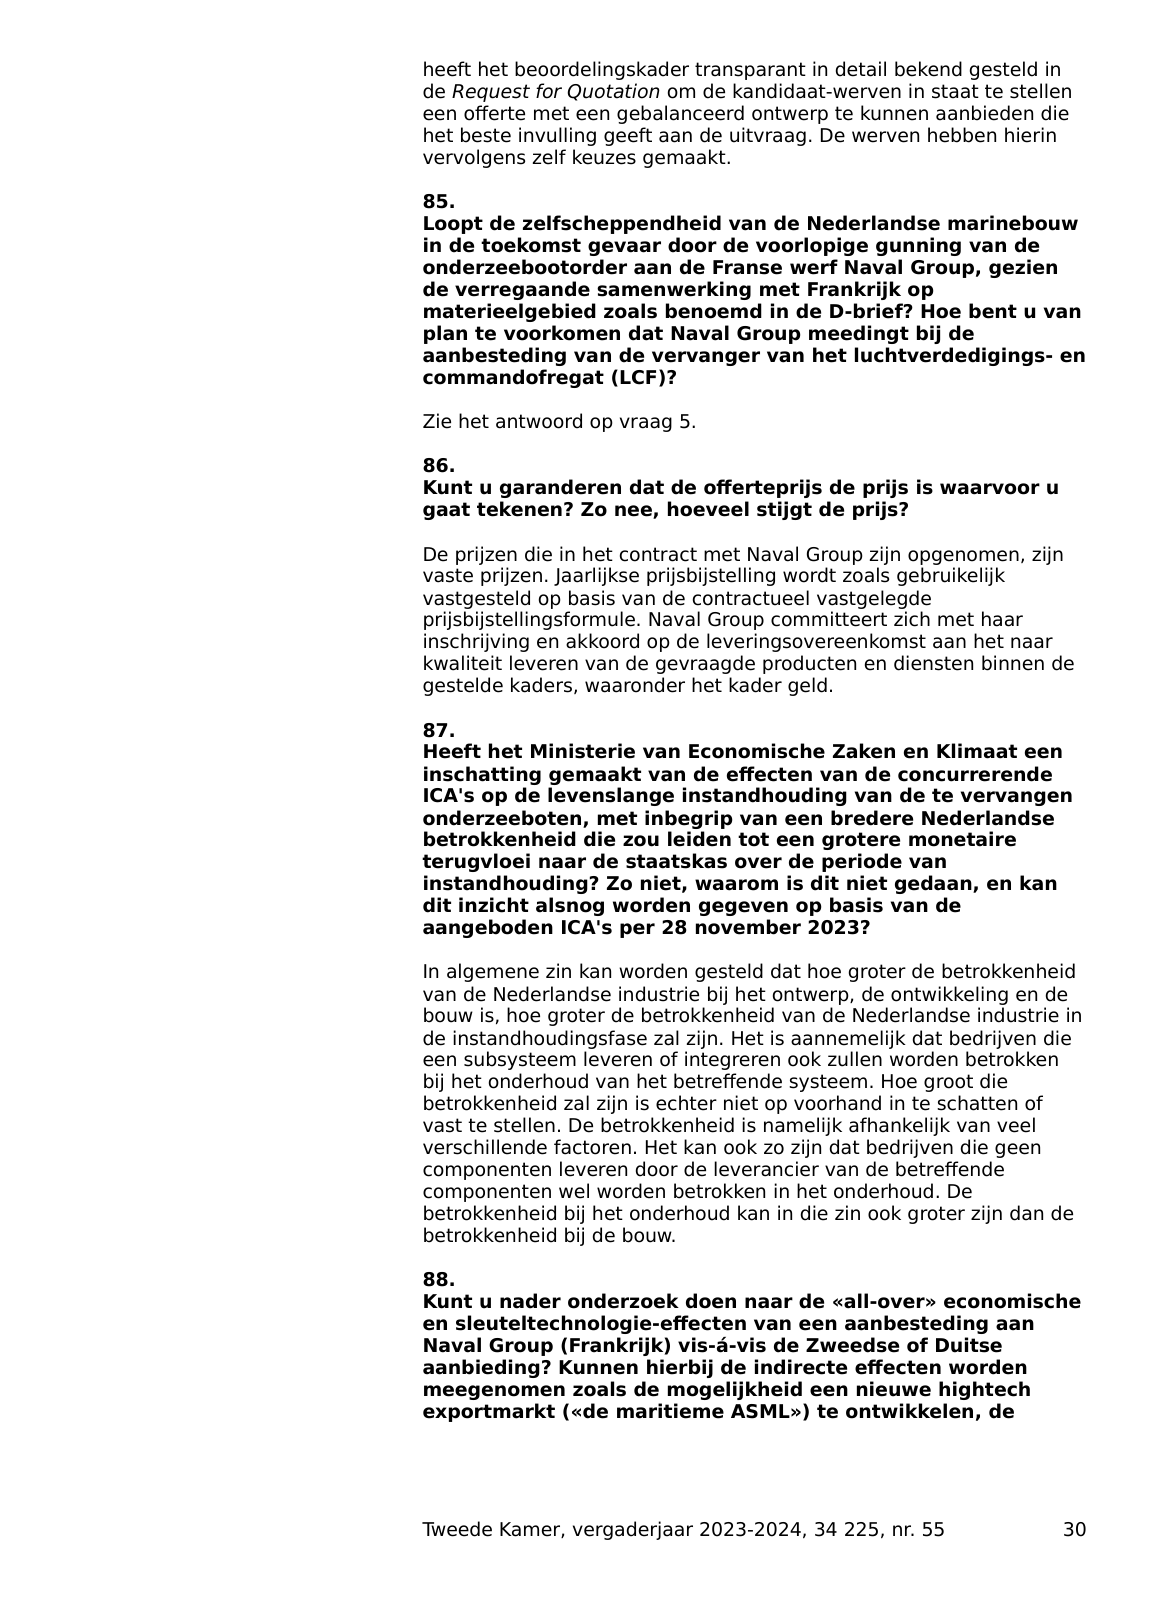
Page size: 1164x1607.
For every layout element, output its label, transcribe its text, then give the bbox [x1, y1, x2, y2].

text heeft het beoordelingskader transparant in detail bekend gesteld in de Request for Quotation om de kandidaat-werven in staat te stellen een offerte met een gebalanceerd ontwerp te kunnen aanbieden die het beste invulling geeft aan de uitvraag. De werven hebben hierin vervolgens zelf keuzes gemaakt. [422, 59, 1087, 169]
text 87. [422, 719, 1087, 741]
text De prijzen die in het contract met Naval Group zijn opgenomen, zijn vaste prijzen. Jaarlijkse prijsbijstelling wordt zoals gebruikelijk vastgesteld op basis van de contractueel vastgelegde prijsbijstellingsformule. Naval Group committeert zich met haar inschrijving en akkoord op de leveringsovereenkomst aan het naar kwaliteit leveren van de gevraagde producten en diensten binnen de gestelde kaders, waaronder het kader geld. [422, 543, 1087, 697]
text Loopt de zelfscheppendheid van de Nederlandse marinebouw in de toekomst gevaar door de voorlopige gunning van de onderzeebootorder aan de Franse werf Naval Group, gezien de verregaande samenwerking met Frankrijk op materieelgebied zoals benoemd in de D-brief? Hoe bent u van plan te voorkomen dat Naval Group meedingt bij de aanbesteding van de vervanger van het luchtverdedigings- en commandofregat (LCF)? [422, 213, 1087, 389]
text Kunt u nader onderzoek doen naar de «all-over» economische en sleuteltechnologie-effecten van een aanbesteding aan Naval Group (Frankrijk) vis-á-vis de Zweedse of Duitse aanbieding? Kunnen hierbij de indirecte effecten worden meegenomen zoals de mogelijkheid een nieuwe hightech exportmarkt («de maritieme ASML») te ontwikkelen, de [422, 1291, 1087, 1423]
text 88. [422, 1269, 1087, 1291]
text Heeft het Ministerie van Economische Zaken en Klimaat een inschatting gemaakt van de effecten van de concurrerende ICA's op de levenslange instandhouding van de te vervangen onderzeeboten, met inbegrip van een bredere Nederlandse betrokkenheid die zou leiden tot een grotere monetaire terugvloei naar de staatskas over de periode van instandhouding? Zo niet, waarom is dit niet gedaan, en kan dit inzicht alsnog worden gegeven op basis van de aangeboden ICA's per 28 november 2023? [422, 741, 1087, 939]
text 85. [422, 191, 1087, 213]
text 86. [422, 455, 1087, 477]
text Zie het antwoord op vraag 5. [422, 411, 1087, 433]
text Kunt u garanderen dat de offerteprijs de prijs is waarvoor u gaat tekenen? Zo nee, hoeveel stijgt de prijs? [422, 477, 1087, 521]
text In algemene zin kan worden gesteld dat hoe groter de betrokkenheid van de Nederlandse industrie bij het ontwerp, de ontwikkeling en de bouw is, hoe groter de betrokkenheid van de Nederlandse industrie in de instandhoudingsfase zal zijn. Het is aannemelijk dat bedrijven die een subsysteem leveren of integreren ook zullen worden betrokken bij het onderhoud van het betreffende systeem. Hoe groot die betrokkenheid zal zijn is echter niet op voorhand in te schatten of vast te stellen. De betrokkenheid is namelijk afhankelijk van veel verschillende factoren. Het kan ook zo zijn dat bedrijven die geen componenten leveren door de leverancier van de betreffende componenten wel worden betrokken in het onderhoud. De betrokkenheid bij het onderhoud kan in die zin ook groter zijn dan de betrokkenheid bij de bouw. [422, 961, 1087, 1247]
